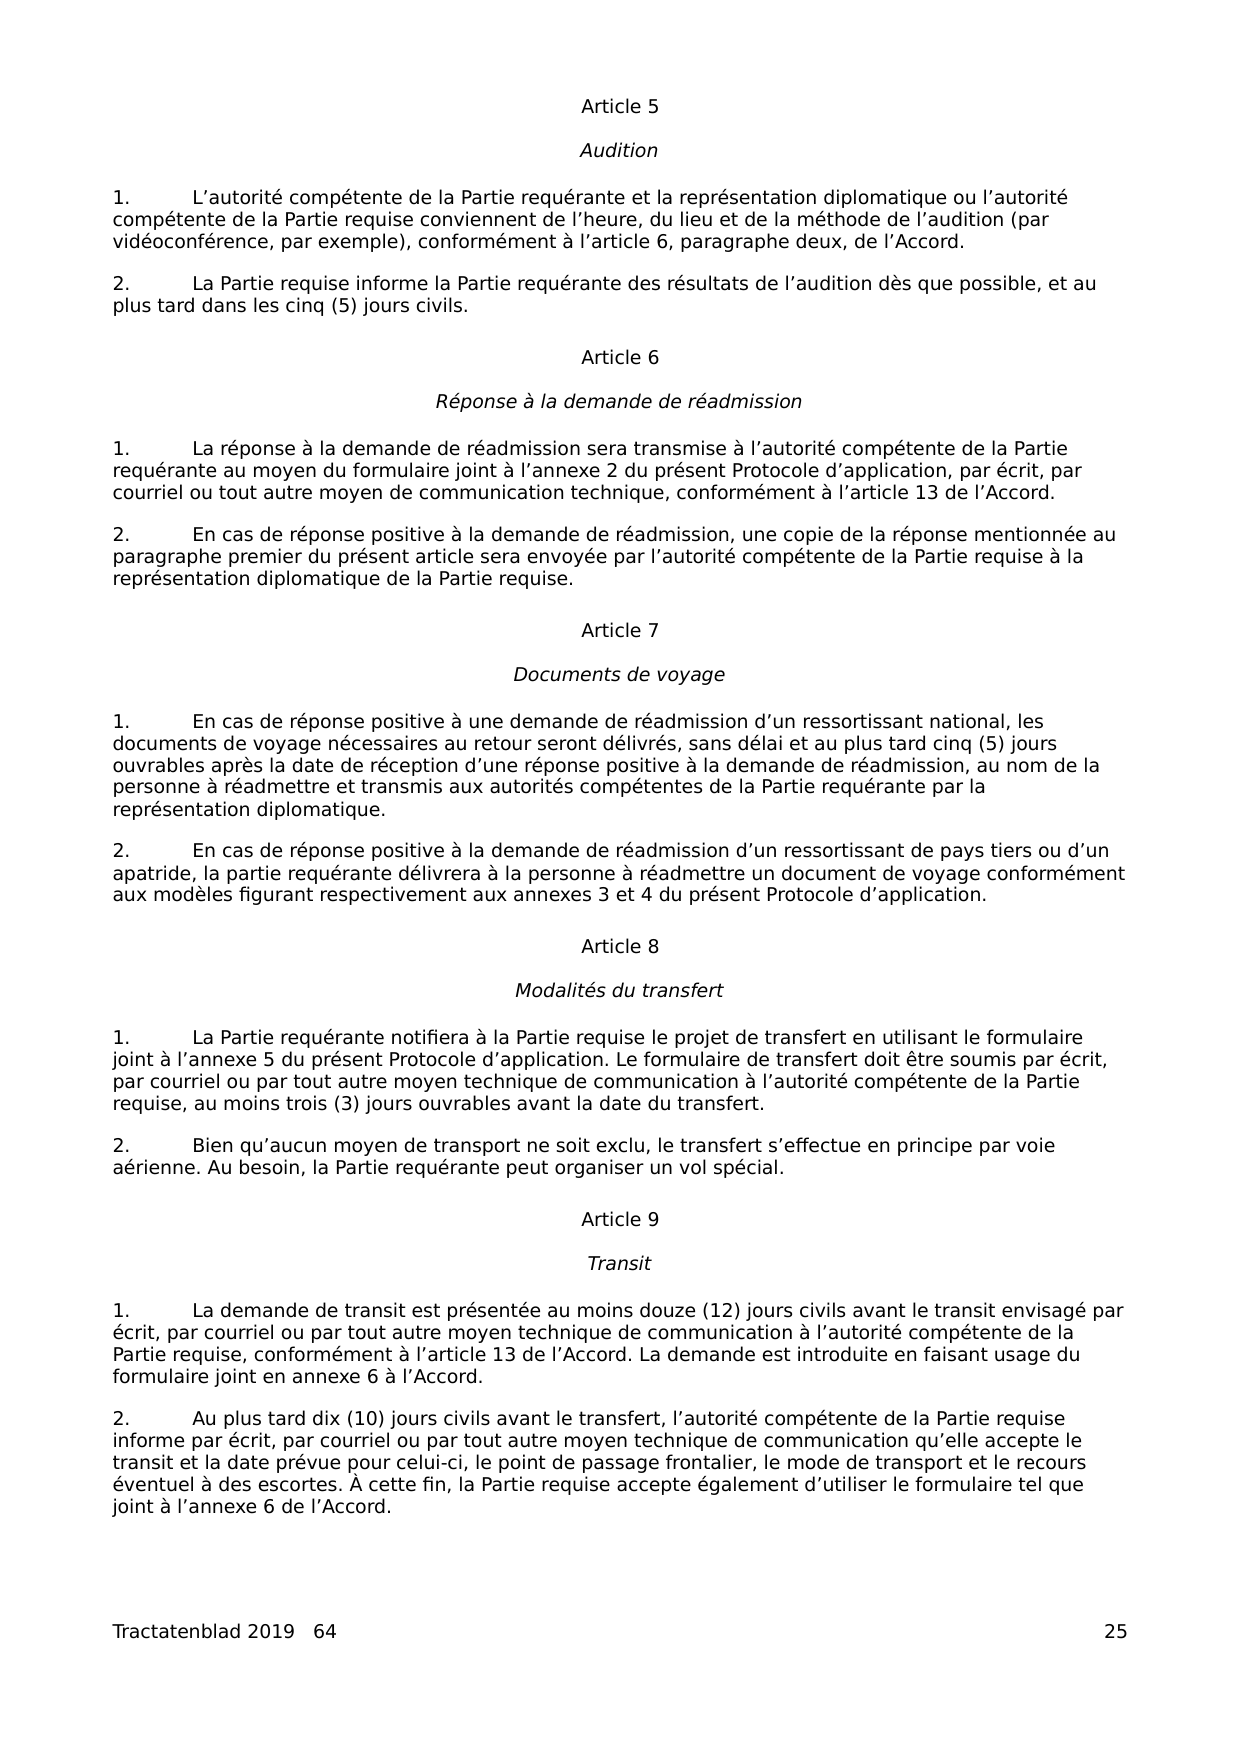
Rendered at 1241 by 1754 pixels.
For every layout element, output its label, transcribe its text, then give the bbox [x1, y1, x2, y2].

subtitle Article 8 Modalités du transfert [112, 936, 1128, 1002]
text 2. En cas de réponse positive à la demande de réadmission d’un ressortissant de pays tiers ou d’un apatride, la partie requérante délivrera à la personne à réadmettre un document de voyage conformément aux modèles figurant respectivement aux annexes 3 et 4 du présent Protocole d’application. [112, 840, 1128, 906]
text 2. Au plus tard dix (10) jours civils avant le transfert, l’autorité compétente de la Partie requise informe par écrit, par courriel ou par tout autre moyen technique de communication qu’elle accepte le transit et la date prévue pour celui-ci, le point de passage frontalier, le mode de transport et le recours éventuel à des escortes. À cette fin, la Partie requise accepte également d’utiliser le formulaire tel que joint à l’annexe 6 de l’Accord. [112, 1408, 1128, 1518]
text 2. Bien qu’aucun moyen de transport ne soit exclu, le transfert s’effectue en principe par voie aérienne. Au besoin, la Partie requérante peut organiser un vol spécial. [112, 1135, 1128, 1179]
text 1. En cas de réponse positive à une demande de réadmission d’un ressortissant national, les documents de voyage nécessaires au retour seront délivrés, sans délai et au plus tard cinq (5) jours ouvrables après la date de réception d’une réponse positive à la demande de réadmission, au nom de la personne à réadmettre et transmis aux autorités compétentes de la Partie requérante par la représentation diplomatique. [112, 711, 1128, 820]
subtitle Article 5 Audition [112, 96, 1128, 162]
text 2. En cas de réponse positive à la demande de réadmission, une copie de la réponse mentionnée au paragraphe premier du présent article sera envoyée par l’autorité compétente de la Partie requise à la représentation diplomatique de la Partie requise. [112, 524, 1128, 589]
text 1. La réponse à la demande de réadmission sera transmise à l’autorité compétente de la Partie requérante au moyen du formulaire joint à l’annexe 2 du présent Protocole d’application, par écrit, par courriel ou tout autre moyen de communication technique, conformément à l’article 13 de l’Accord. [112, 438, 1128, 504]
subtitle Article 9 Transit [112, 1209, 1128, 1275]
text 1. L’autorité compétente de la Partie requérante et la représentation diplomatique ou l’autorité compétente de la Partie requise conviennent de l’heure, du lieu et de la méthode de l’audition (par vidéoconférence, par exemple), conformément à l’article 6, paragraphe deux, de l’Accord. [112, 187, 1128, 253]
subtitle Article 6 Réponse à la demande de réadmission [112, 347, 1128, 413]
text 1. La Partie requérante notifiera à la Partie requise le projet de transfert en utilisant le formulaire joint à l’annexe 5 du présent Protocole d’application. Le formulaire de transfert doit être soumis par écrit, par courriel ou par tout autre moyen technique de communication à l’autorité compétente de la Partie requise, au moins trois (3) jours ouvrables avant la date du transfert. [112, 1027, 1128, 1115]
text 2. La Partie requise informe la Partie requérante des résultats de l’audition dès que possible, et au plus tard dans les cinq (5) jours civils. [112, 273, 1128, 317]
subtitle Article 7 Documents de voyage [112, 619, 1128, 686]
text 1. La demande de transit est présentée au moins douze (12) jours civils avant le transit envisagé par écrit, par courriel ou par tout autre moyen technique de communication à l’autorité compétente de la Partie requise, conformément à l’article 13 de l’Accord. La demande est introduite en faisant usage du formulaire joint en annexe 6 à l’Accord. [112, 1300, 1128, 1388]
